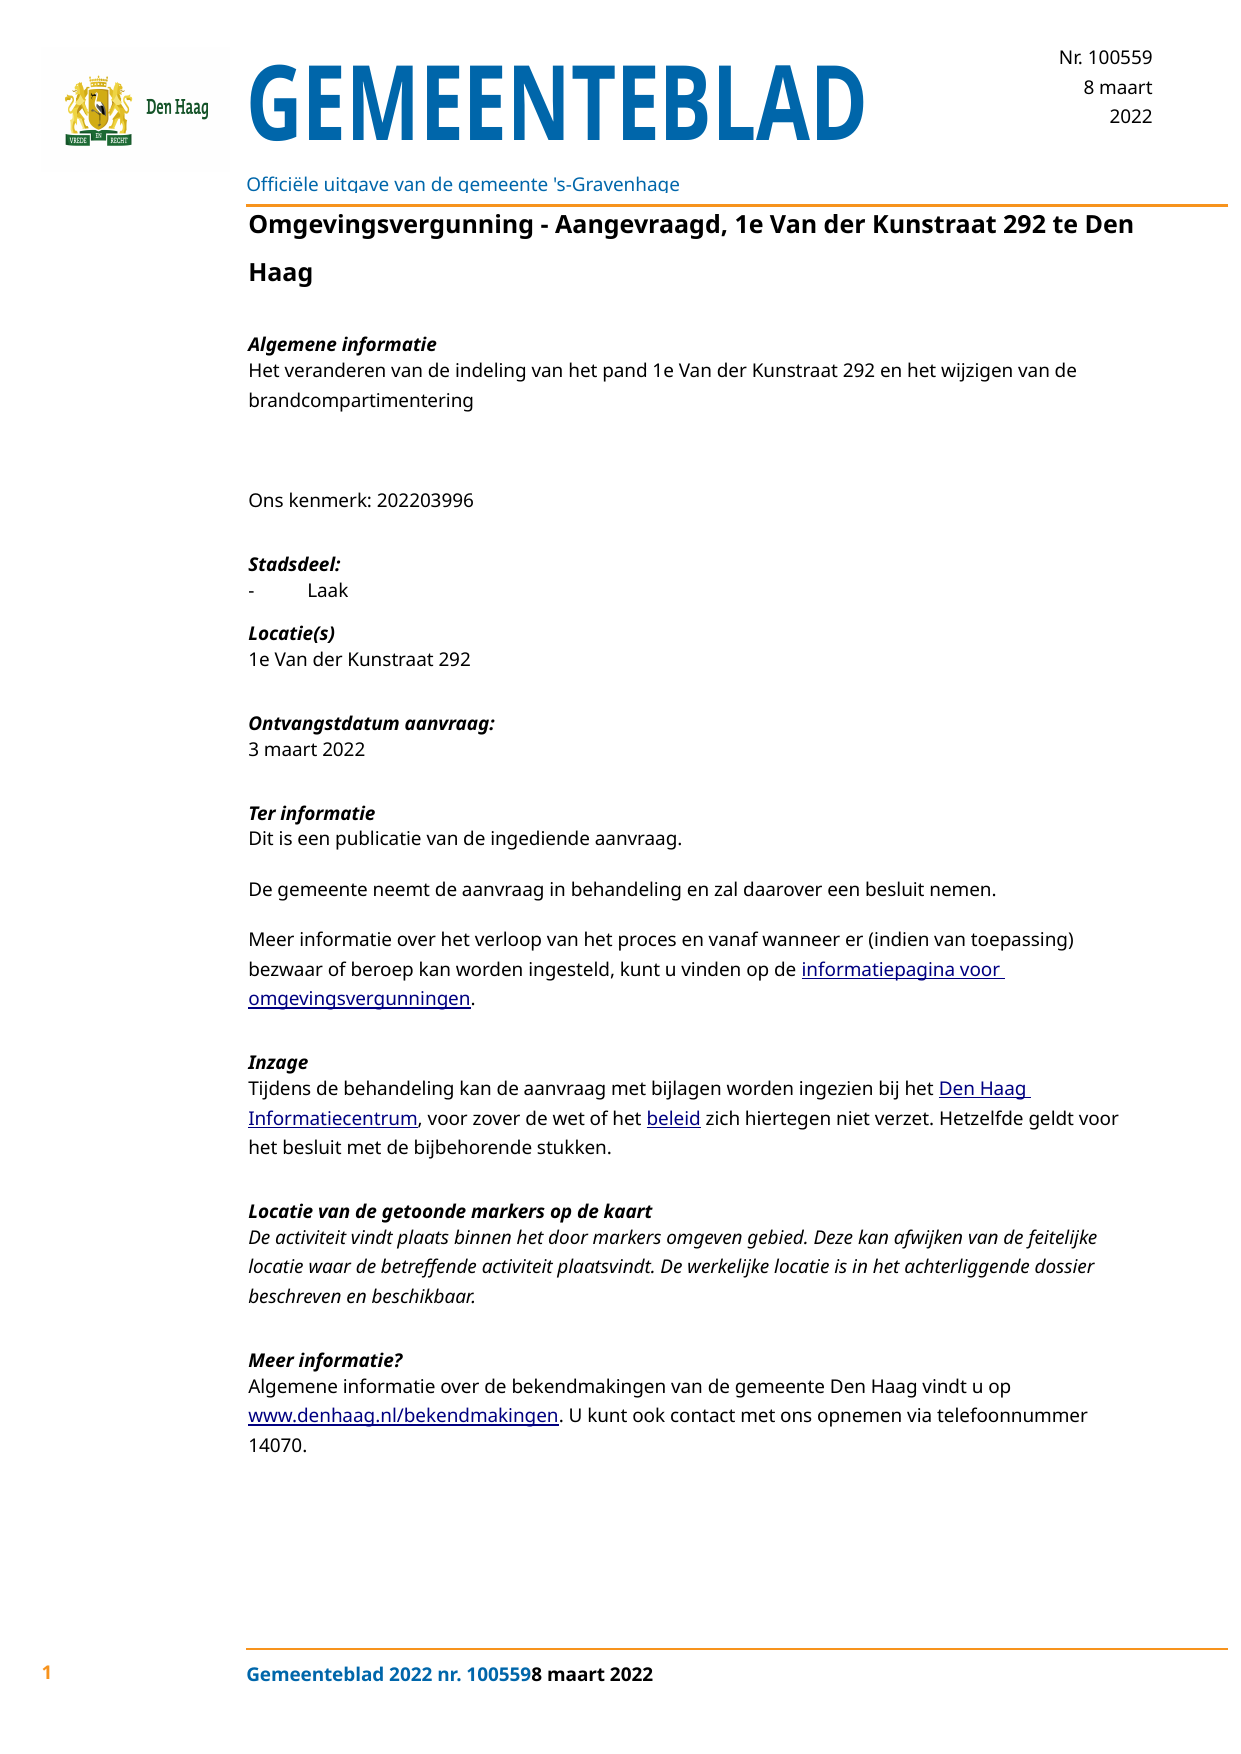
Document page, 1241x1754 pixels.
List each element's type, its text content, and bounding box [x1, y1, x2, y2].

text Ter informatie [248, 800, 1152, 826]
list Laak [248, 577, 1152, 603]
text Stadsdeel: [248, 552, 1152, 577]
text Dit is een publicatie van de ingediende aanvraag. [248, 826, 1152, 851]
text 1e Van der Kunstraat 292 [248, 646, 1152, 672]
text De gemeente neemt de aanvraag in behandeling en zal daarover een besluit nemen. [248, 876, 1152, 902]
text Meer informatie over het verloop van het proces en vanaf wanneer er (indien van toepassing) bezwaar of beroep kan worden ingesteld, kunt u vinden op de informatiepagina voor omgevingsvergunningen. [248, 926, 1152, 1011]
text Ons kenmerk: 202203996 [248, 488, 1152, 513]
text Locatie(s) [248, 620, 1152, 646]
text Ontvangstdatum aanvraag: [248, 710, 1152, 736]
text Algemene informatie [248, 331, 1152, 357]
text Het veranderen van de indeling van het pand 1e Van der Kunstraat 292 en het wijzigen van de brandcompartimentering [248, 357, 1152, 412]
text Omgevingsvergunning - Aangevraagd, 1e Van der Kunstraat 292 te Den Haag [248, 207, 1152, 288]
text Inzage [248, 1049, 1152, 1075]
text De activiteit vindt plaats binnen het door markers omgeven gebied. Deze kan afwijken van de feitelijke locatie waar de betreffende activiteit plaatsvindt. De werkelijke locatie is in het achterliggende dossier beschreven en beschikbaar. [248, 1224, 1152, 1309]
picture [41, 47, 231, 172]
text Tijdens de behandeling kan de aanvraag met bijlagen worden ingezien bij het Den Haag Informatiecentrum, voor zover de wet of het beleid zich hiertegen niet verzet. Hetzelfde geldt voor het besluit met de bijbehorende stukken. [248, 1075, 1152, 1160]
text Meer informatie? [248, 1347, 1152, 1373]
text Locatie van de getoonde markers op de kaart [248, 1198, 1152, 1224]
text Algemene informatie over de bekendmakingen van de gemeente Den Haag vindt u op www.denhaag.nl/bekendmakingen. U kunt ook contact met ons opnemen via telefoonnummer 14070. [248, 1373, 1152, 1458]
text 3 maart 2022 [248, 736, 1152, 762]
